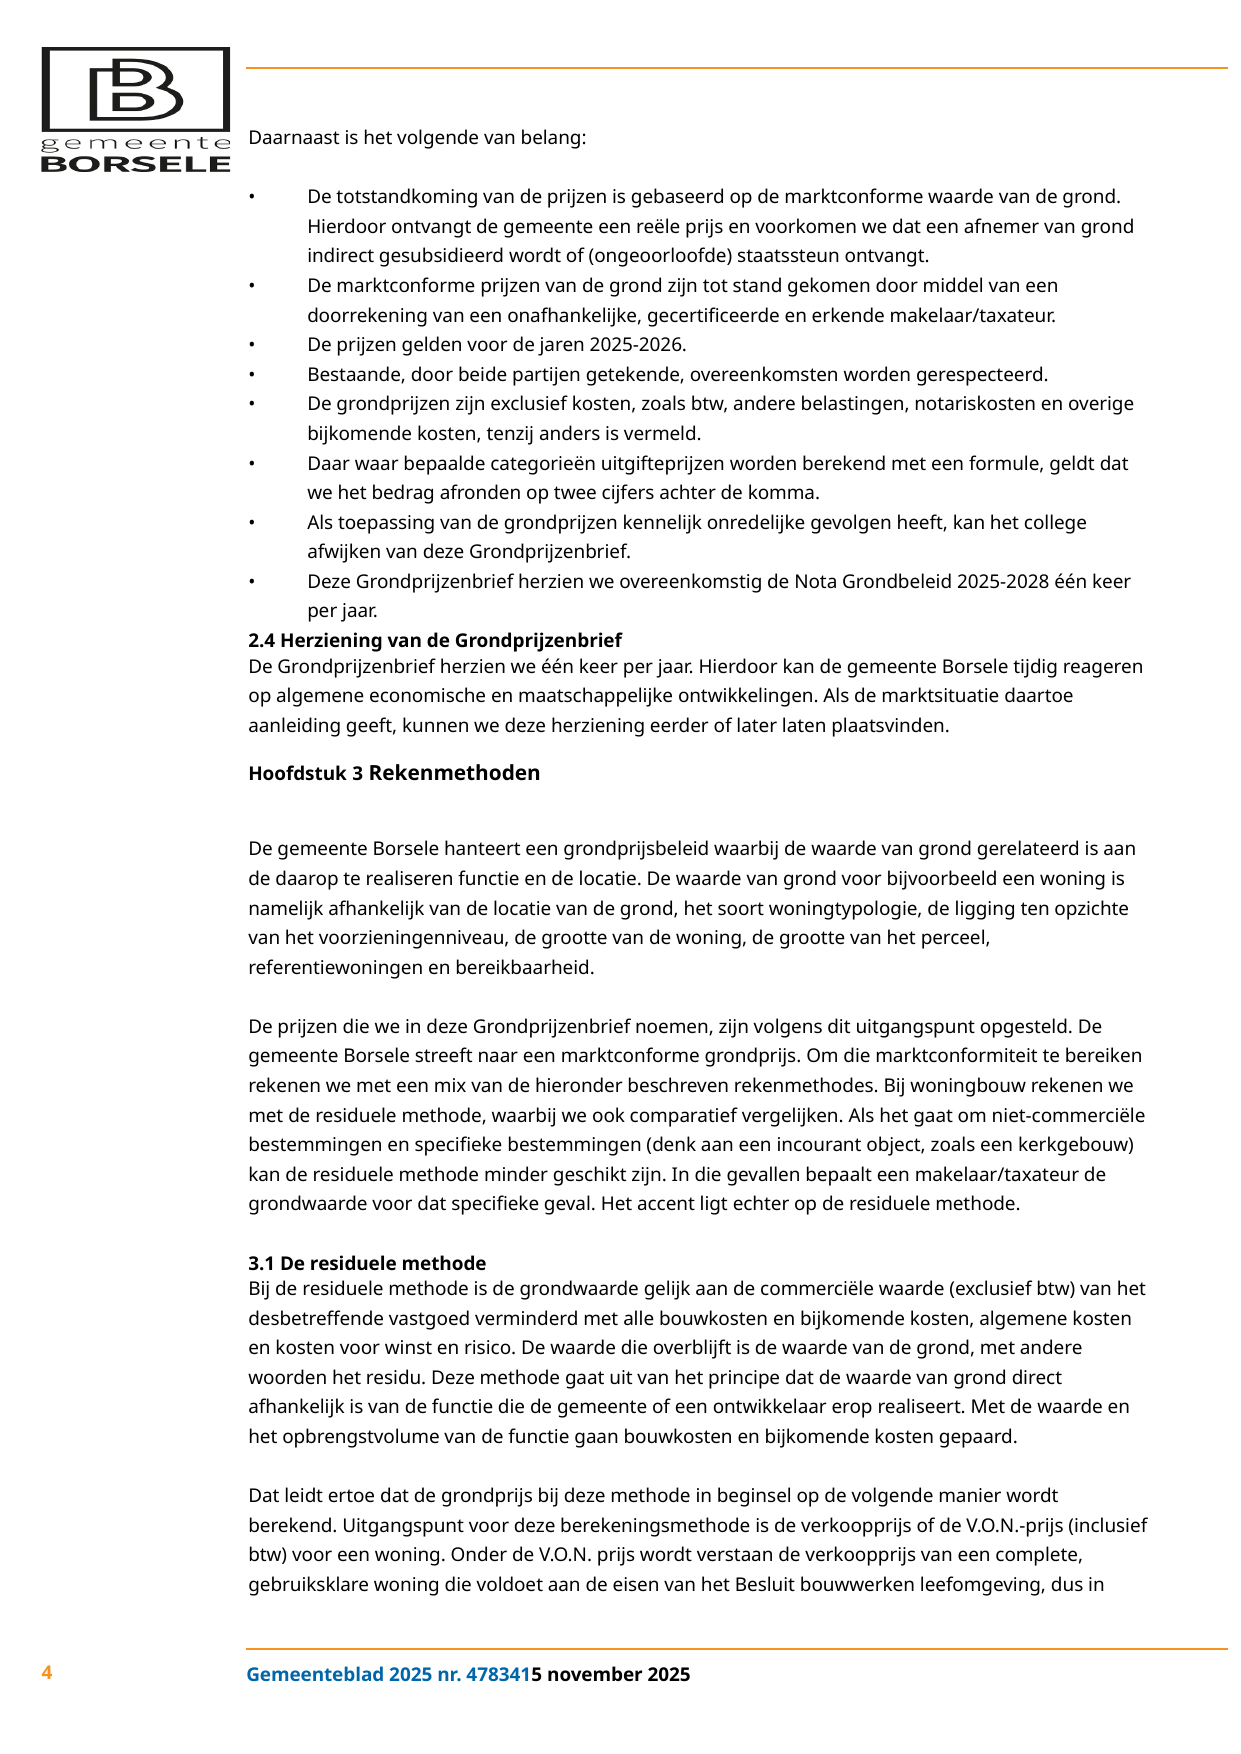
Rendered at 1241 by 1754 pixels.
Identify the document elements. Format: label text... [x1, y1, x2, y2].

text 2.4 Herziening van de Grondprijzenbrief [248, 627, 1152, 653]
text De Grondprijzenbrief herzien we één keer per jaar. Hierdoor kan de gemeente Borsele tijdig reageren op algemene economische en maatschappelijke ontwikkelingen. Als de marktsituatie daartoe aanleiding geeft, kunnen we deze herziening eerder of later laten plaatsvinden. [248, 653, 1152, 738]
text De gemeente Borsele hanteert een grondprijsbeleid waarbij de waarde van grond gerelateerd is aan de daarop te realiseren functie en de locatie. De waarde van grond voor bijvoorbeeld een woning is namelijk afhankelijk van de locatie van de grond, het soort woningtypologie, de ligging ten opzichte van het voorzieningenniveau, de grootte van de woning, de grootte van het perceel, referentiewoningen en bereikbaarheid. [248, 836, 1152, 979]
list Als toepassing van de grondprijzen kennelijk onredelijke gevolgen heeft, kan het college afwijken van deze Grondprijzenbrief. [248, 509, 1152, 564]
list Daar waar bepaalde categorieën uitgifteprijzen worden berekend met een formule, geldt dat we het bedrag afronden op twee cijfers achter de komma. [248, 450, 1152, 505]
list De marktconforme prijzen van de grond zijn tot stand gekomen door middel van een doorrekening van een onafhankelijke, gecertificeerde en erkende makelaar/taxateur. [248, 272, 1152, 328]
text Daarnaast is het volgende van belang: [248, 124, 1152, 150]
text Hoofdstuk 3 Rekenmethoden [248, 758, 1152, 786]
text Bij de residuele methode is de grondwaarde gelijk aan de commerciële waarde (exclusief btw) van het desbetreffende vastgoed verminderd met alle bouwkosten en bijkomende kosten, algemene kosten en kosten voor winst en risico. De waarde die overblijft is de waarde van de grond, met andere woorden het residu. Deze methode gaat uit van het principe dat de waarde van grond direct afhankelijk is van de functie die de gemeente of een ontwikkelaar erop realiseert. Met de waarde en het opbrengstvolume van de functie gaan bouwkosten en bijkomende kosten gepaard. [248, 1275, 1152, 1449]
text 3.1 De residuele methode [248, 1250, 1152, 1275]
list De grondprijzen zijn exclusief kosten, zoals btw, andere belastingen, notariskosten en overige bijkomende kosten, tenzij anders is vermeld. [248, 391, 1152, 446]
text De prijzen die we in deze Grondprijzenbrief noemen, zijn volgens dit uitgangspunt opgesteld. De gemeente Borsele streeft naar een marktconforme grondprijs. Om die marktconformiteit te bereiken rekenen we met een mix van de hieronder beschreven rekenmethodes. Bij woningbouw rekenen we met de residuele methode, waarbij we ook comparatief vergelijken. Als het gaat om niet-commerciële bestemmingen en specifieke bestemmingen (denk aan een incourant object, zoals een kerkgebouw) kan de residuele methode minder geschikt zijn. In die gevallen bepaalt een makelaar/taxateur de grondwaarde voor dat specifieke geval. Het accent ligt echter op de residuele methode. [248, 1013, 1152, 1216]
picture [41, 47, 231, 172]
list De prijzen gelden voor de jaren 2025-2026. [248, 331, 1152, 357]
list Bestaande, door beide partijen getekende, overeenkomsten worden gerespecteerd. [248, 361, 1152, 387]
list De totstandkoming van de prijzen is gebaseerd op de marktconforme waarde van de grond. Hierdoor ontvangt de gemeente een reële prijs en voorkomen we dat een afnemer van grond indirect gesubsidieerd wordt of (ongeoorloofde) staatssteun ontvangt. [248, 183, 1152, 268]
list Deze Grondprijzenbrief herzien we overeenkomstig de Nota Grondbeleid 2025-2028 één keer per jaar. [248, 568, 1152, 623]
text Dat leidt ertoe dat de grondprijs bij deze methode in beginsel op de volgende manier wordt berekend. Uitgangspunt voor deze berekeningsmethode is de verkoopprijs of de V.O.N.-prijs (inclusief btw) voor een woning. Onder de V.O.N. prijs wordt verstaan de verkoopprijs van een complete, gebruiksklare woning die voldoet aan de eisen van het Besluit bouwwerken leefomgeving, dus in [248, 1482, 1152, 1597]
